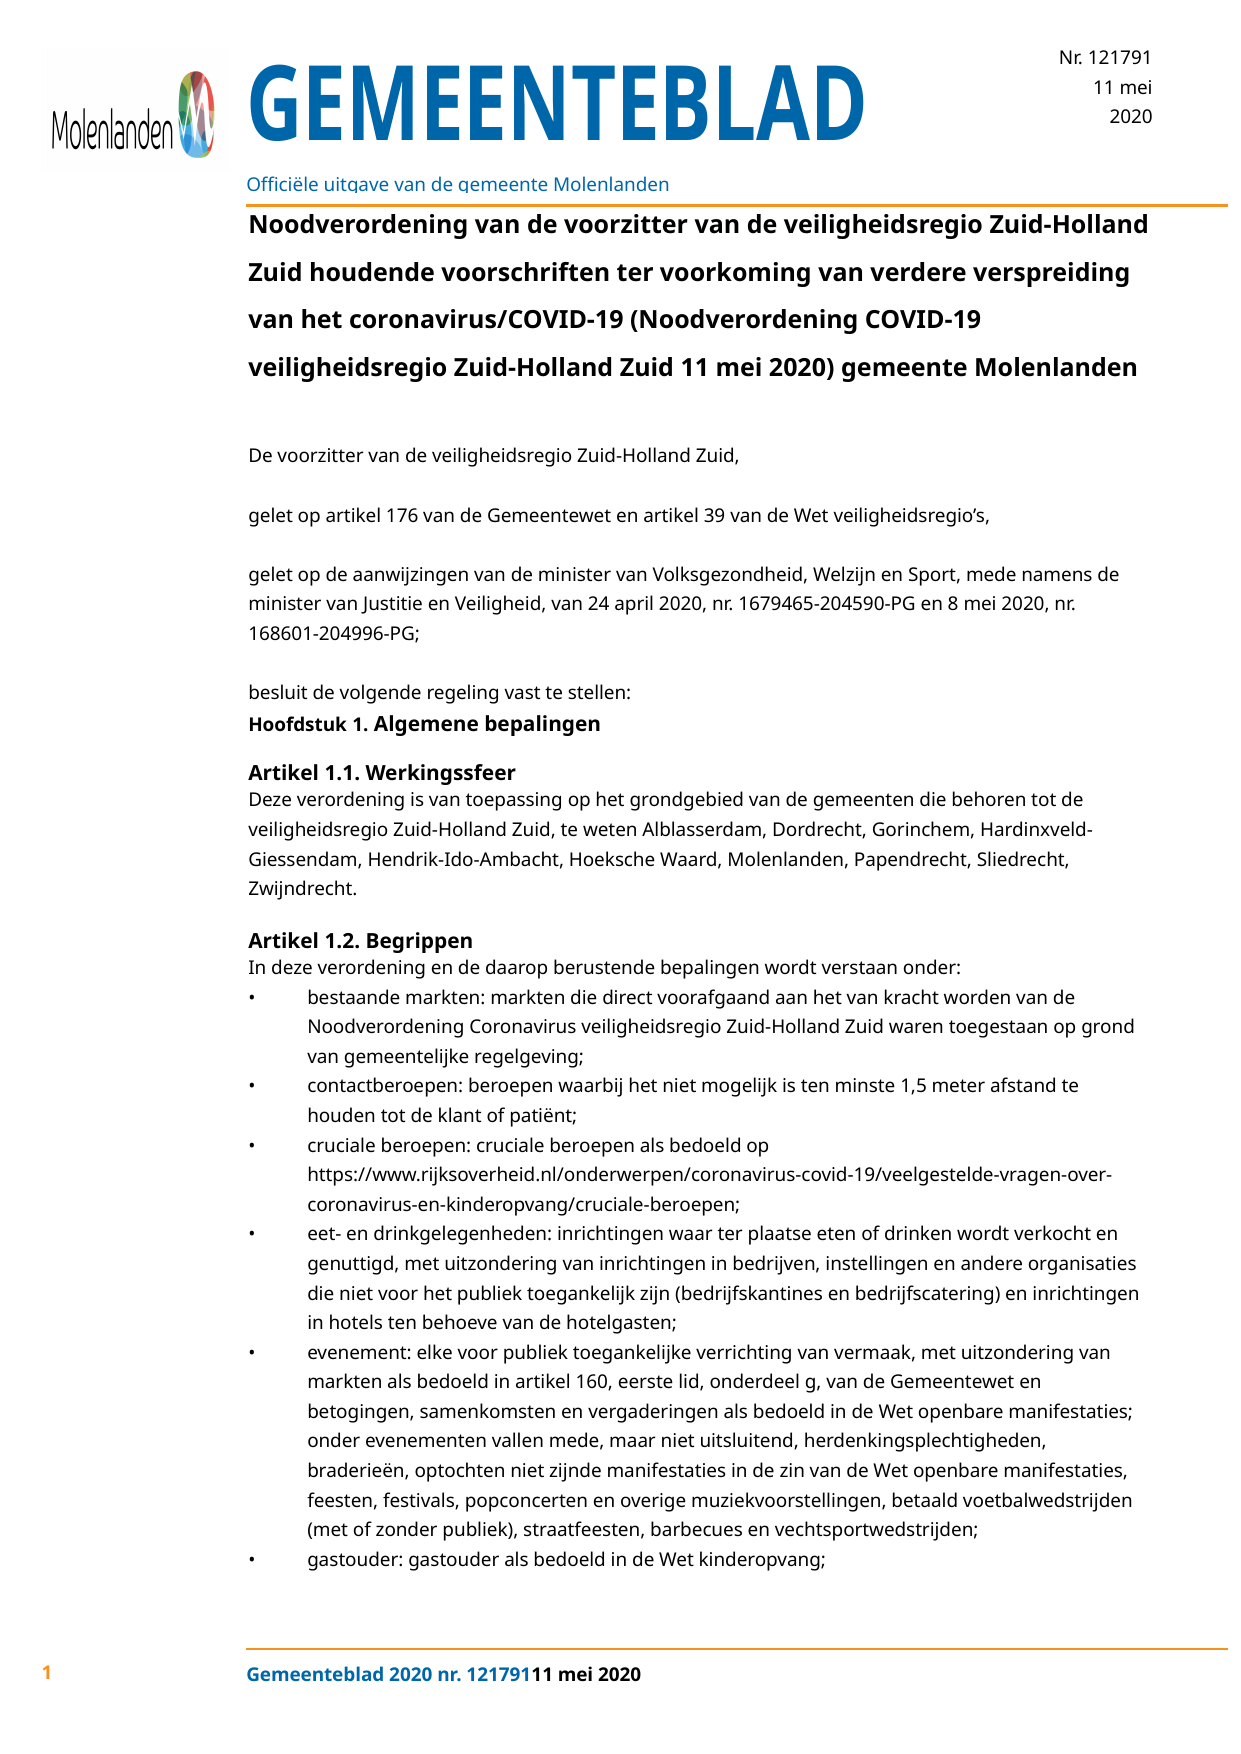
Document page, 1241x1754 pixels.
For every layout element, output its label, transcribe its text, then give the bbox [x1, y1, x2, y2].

text Artikel 1.2. Begrippen [248, 926, 1152, 954]
list gastouder: gastouder als bedoeld in de Wet kinderopvang; [248, 1546, 1152, 1572]
text In deze verordening en de daarop berustende bepalingen wordt verstaan onder: [248, 954, 1152, 980]
text Artikel 1.1. Werkingssfeer [248, 758, 1152, 787]
picture [41, 47, 231, 172]
text Noodverordening van de voorzitter van de veiligheidsregio Zuid-Holland Zuid houdende voorschriften ter voorkoming van verdere verspreiding van het coronavirus/COVID-19 (Noodverordening COVID-19 veiligheidsregio Zuid-Holland Zuid 11 mei 2020) gemeente Molenlanden [248, 207, 1152, 384]
text besluit de volgende regeling vast te stellen: [248, 679, 1152, 705]
list contactberoepen: beroepen waarbij het niet mogelijk is ten minste 1,5 meter afstand te houden tot de klant of patiënt; [248, 1073, 1152, 1128]
list cruciale beroepen: cruciale beroepen als bedoeld op https://www.rijksoverheid.nl/onderwerpen/coronavirus-covid-19/veelgestelde-vragen-over-coronavirus-en-kinderopvang/cruciale-beroepen; [248, 1132, 1152, 1217]
text De voorzitter van de veiligheidsregio Zuid-Holland Zuid, [248, 443, 1152, 468]
list bestaande markten: markten die direct voorafgaand aan het van kracht worden van de Noodverordening Coronavirus veiligheidsregio Zuid-Holland Zuid waren toegestaan op grond van gemeentelijke regelgeving; [248, 984, 1152, 1069]
text Deze verordening is van toepassing op het grondgebied van de gemeenten die behoren tot de veiligheidsregio Zuid-Holland Zuid, te weten Alblasserdam, Dordrecht, Gorinchem, Hardinxveld-Giessendam, Hendrik-Ido-Ambacht, Hoeksche Waard, Molenlanden, Papendrecht, Sliedrecht, Zwijndrecht. [248, 787, 1152, 901]
text Hoofdstuk 1. Algemene bepalingen [248, 709, 1152, 737]
list eet- en drinkgelegenheden: inrichtingen waar ter plaatse eten of drinken wordt verkocht en genuttigd, met uitzondering van inrichtingen in bedrijven, instellingen en andere organisaties die niet voor het publiek toegankelijk zijn (bedrijfskantines en bedrijfscatering) en inrichtingen in hotels ten behoeve van de hotelgasten; [248, 1221, 1152, 1335]
text gelet op de aanwijzingen van de minister van Volksgezondheid, Welzijn en Sport, mede namens de minister van Justitie en Veiligheid, van 24 april 2020, nr. 1679465-204590-PG en 8 mei 2020, nr. 168601-204996-PG; [248, 561, 1152, 646]
list evenement: elke voor publiek toegankelijke verrichting van vermaak, met uitzondering van markten als bedoeld in artikel 160, eerste lid, onderdeel g, van de Gemeentewet en betogingen, samenkomsten en vergaderingen als bedoeld in de Wet openbare manifestaties; onder evenementen vallen mede, maar niet uitsluitend, herdenkingsplechtigheden, braderieën, optochten niet zijnde manifestaties in de zin van de Wet openbare manifestaties, feesten, festivals, popconcerten en overige muziekvoorstellingen, betaald voetbalwedstrijden (met of zonder publiek), straatfeesten, barbecues en vechtsportwedstrijden; [248, 1339, 1152, 1542]
text gelet op artikel 176 van de Gemeentewet en artikel 39 van de Wet veiligheidsregio’s, [248, 502, 1152, 528]
